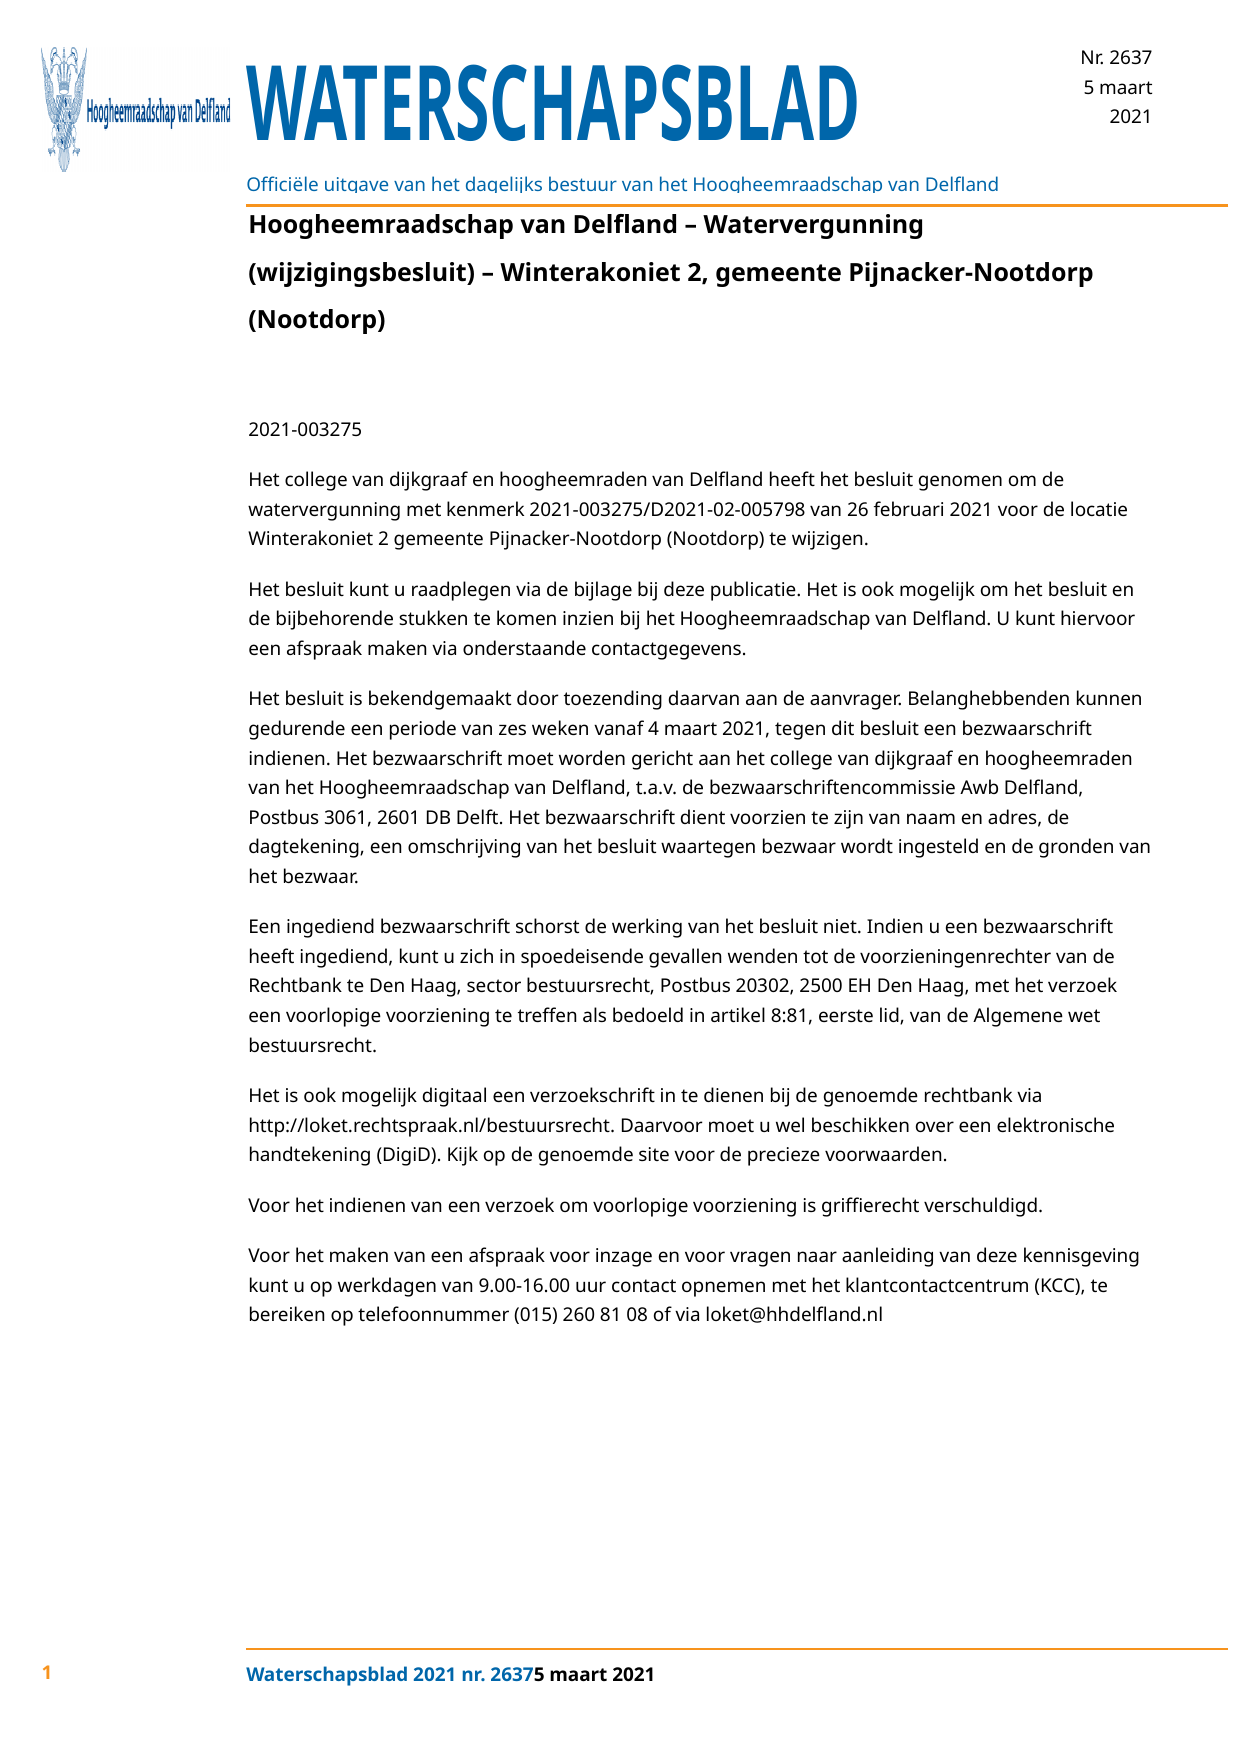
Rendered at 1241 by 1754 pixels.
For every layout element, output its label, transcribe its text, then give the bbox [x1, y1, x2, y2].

text Het besluit is bekendgemaakt door toezending daarvan aan de aanvrager. Belanghebbenden kunnen gedurende een periode van zes weken vanaf 4 maart 2021, tegen dit besluit een bezwaarschrift indienen. Het bezwaarschrift moet worden gericht aan het college van dijkgraaf en hoogheemraden van het Hoogheemraadschap van Delfland, t.a.v. de bezwaarschriftencommissie Awb Delfland, Postbus 3061, 2601 DB Delft. Het bezwaarschrift dient voorzien te zijn van naam en adres, de dagtekening, een omschrijving van het besluit waartegen bezwaar wordt ingesteld en de gronden van het bezwaar. [248, 686, 1152, 889]
text Het besluit kunt u raadplegen via de bijlage bij deze publicatie. Het is ook mogelijk om het besluit en de bijbehorende stukken te komen inzien bij het Hoogheemraadschap van Delfland. U kunt hiervoor een afspraak maken via onderstaande contactgegevens. [248, 576, 1152, 661]
picture [41, 47, 231, 172]
text Een ingediend bezwaarschrift schorst de werking van het besluit niet. Indien u een bezwaarschrift heeft ingediend, kunt u zich in spoedeisende gevallen wenden tot de voorzieningenrechter van de Rechtbank te Den Haag, sector bestuursrecht, Postbus 20302, 2500 EH Den Haag, met het verzoek een voorlopige voorziening te treffen als bedoeld in artikel 8:81, eerste lid, van de Algemene wet bestuursrecht. [248, 913, 1152, 1057]
text Het college van dijkgraaf en hoogheemraden van Delfland heeft het besluit genomen om de watervergunning met kenmerk 2021-003275/D2021-02-005798 van 26 februari 2021 voor de locatie Winterakoniet 2 gemeente Pijnacker-Nootdorp (Nootdorp) te wijzigen. [248, 466, 1152, 551]
text Het is ook mogelijk digitaal een verzoekschrift in te dienen bij de genoemde rechtbank via http://loket.rechtspraak.nl/bestuursrecht. Daarvoor moet u wel beschikken over een elektronische handtekening (DigiD). Kijk op de genoemde site voor de precieze voorwaarden. [248, 1082, 1152, 1167]
text Voor het maken van een afspraak voor inzage en voor vragen naar aanleiding van deze kennisgeving kunt u op werkdagen van 9.00-16.00 uur contact opnemen met het klantcontactcentrum (KCC), te bereiken op telefoonnummer (015) 260 81 08 of via loket@hhdelfland.nl [248, 1242, 1152, 1327]
text Voor het indienen van een verzoek om voorlopige voorziening is griffierecht verschuldigd. [248, 1192, 1152, 1217]
text Hoogheemraadschap van Delfland – Watervergunning (wijzigingsbesluit) – Winterakoniet 2, gemeente Pijnacker-Nootdorp (Nootdorp) [248, 207, 1152, 336]
text 2021-003275 [248, 416, 1152, 442]
